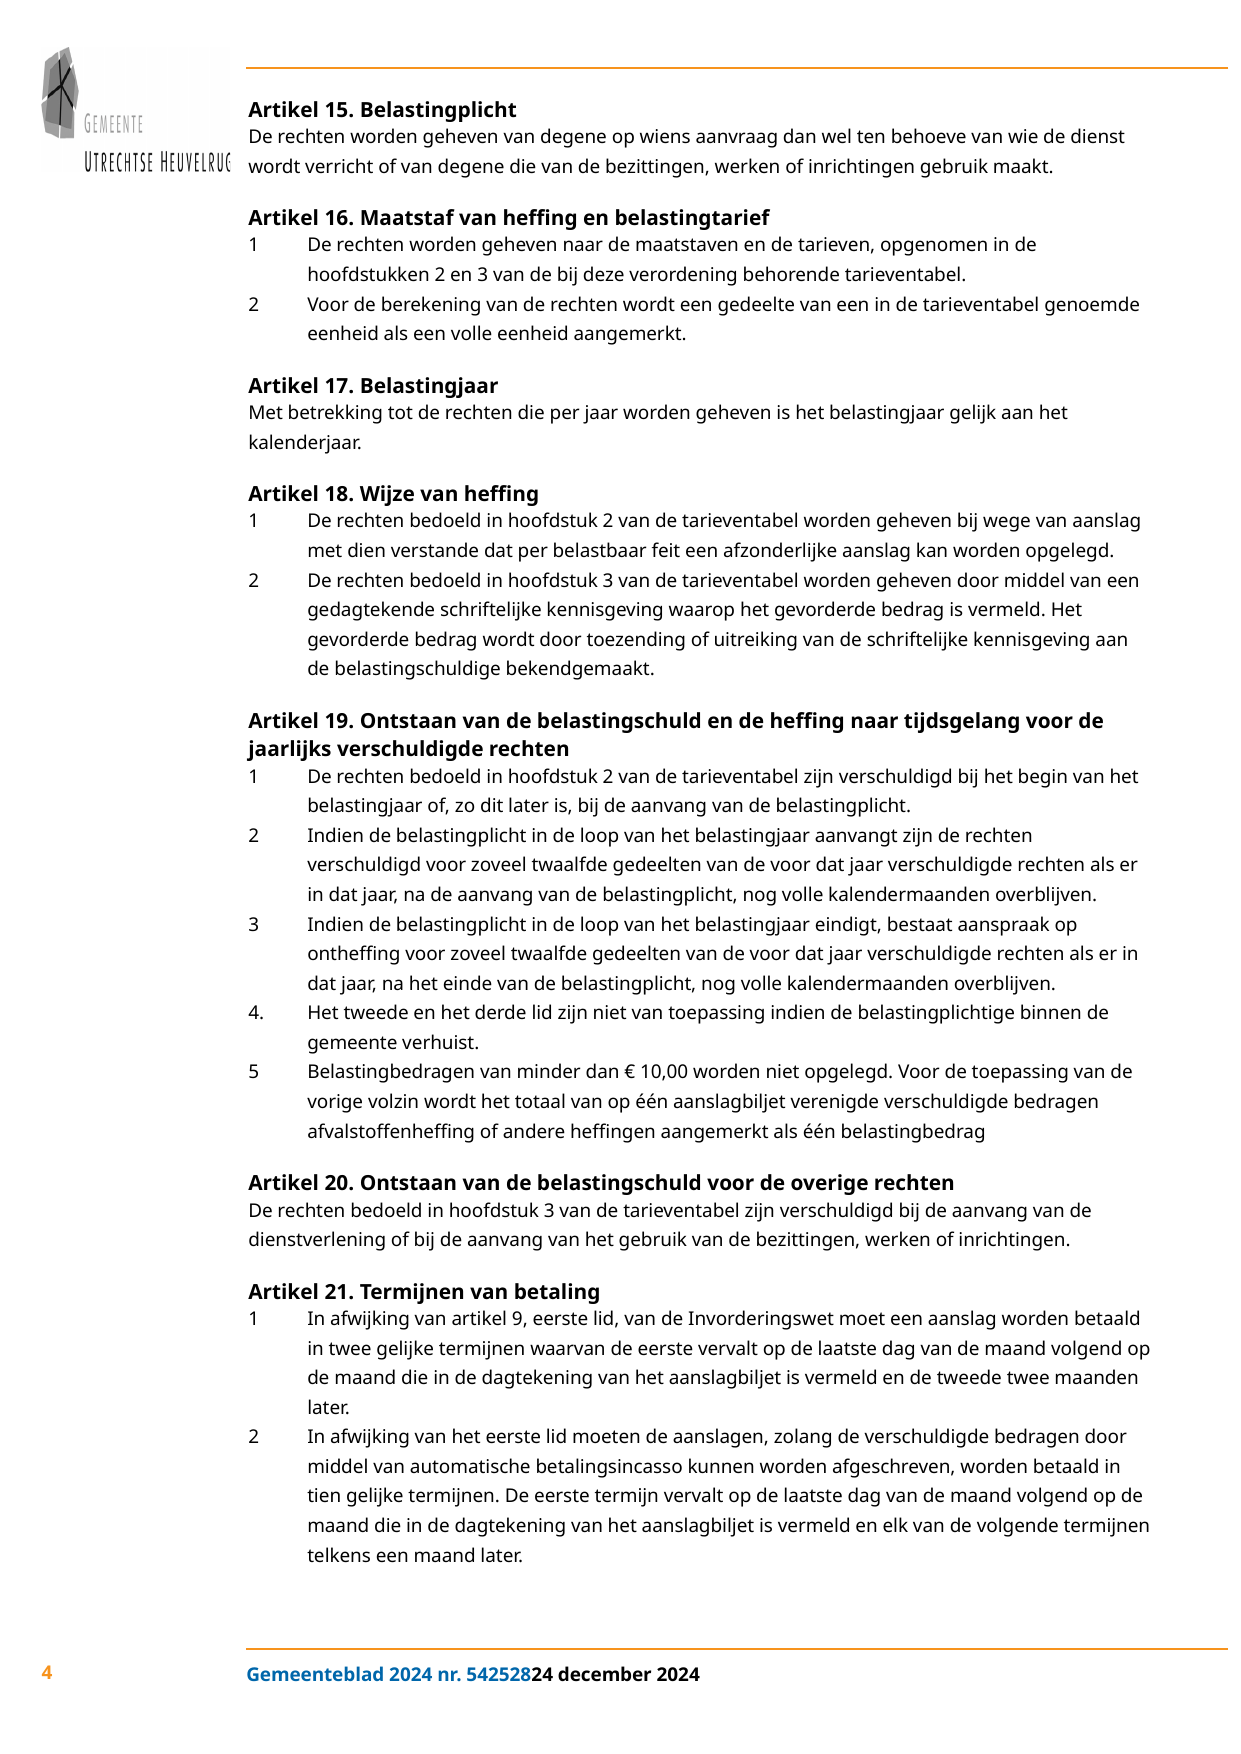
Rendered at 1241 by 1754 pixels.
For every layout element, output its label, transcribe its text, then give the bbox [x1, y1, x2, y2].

list Indien de belastingplicht in de loop van het belastingjaar aanvangt zijn de rechten verschuldigd voor zoveel twaalfde gedeelten van de voor dat jaar verschuldigde rechten als er in dat jaar, na de aanvang van de belastingplicht, nog volle kalendermaanden overblijven. [248, 822, 1152, 907]
list Indien de belastingplicht in de loop van het belastingjaar eindigt, bestaat aanspraak op ontheffing voor zoveel twaalfde gedeelten van de voor dat jaar verschuldigde rechten als er in dat jaar, na het einde van de belastingplicht, nog volle kalendermaanden overblijven. [248, 911, 1152, 996]
text De rechten worden geheven van degene op wiens aanvraag dan wel ten behoeve van wie de dienst wordt verricht of van degene die van de bezittingen, werken of inrichtingen gebruik maakt. [248, 123, 1152, 178]
text Artikel 20. Ontstaan van de belastingschuld voor de overige rechten [248, 1168, 1152, 1197]
text Met betrekking tot de rechten die per jaar worden geheven is het belastingjaar gelijk aan het kalenderjaar. [248, 399, 1152, 454]
text Artikel 19. Ontstaan van de belastingschuld en de heffing naar tijdsgelang voor de jaarlijks verschuldigde rechten [248, 706, 1152, 763]
text Artikel 16. Maatstaf van heffing en belastingtarief [248, 203, 1152, 232]
list Voor de berekening van de rechten wordt een gedeelte van een in de tarieventabel genoemde eenheid als een volle eenheid aangemerkt. [248, 291, 1152, 346]
text Artikel 21. Termijnen van betaling [248, 1277, 1152, 1305]
list Het tweede en het derde lid zijn niet van toepassing indien de belastingplichtige binnen de gemeente verhuist. [248, 999, 1152, 1055]
list Belastingbedragen van minder dan € 10,00 worden niet opgelegd. Voor de toepassing van de vorige volzin wordt het totaal van op één aanslagbiljet verenigde verschuldigde bedragen afvalstoffenheffing of andere heffingen aangemerkt als één belastingbedrag [248, 1059, 1152, 1144]
text De rechten bedoeld in hoofdstuk 3 van de tarieventabel zijn verschuldigd bij de aanvang van de dienstverlening of bij de aanvang van het gebruik van de bezittingen, werken of inrichtingen. [248, 1197, 1152, 1252]
list In afwijking van het eerste lid moeten de aanslagen, zolang de verschuldigde bedragen door middel van automatische betalingsincasso kunnen worden afgeschreven, worden betaald in tien gelijke termijnen. De eerste termijn vervalt op de laatste dag van de maand volgend op de maand die in de dagtekening van het aanslagbiljet is vermeld en elk van de volgende termijnen telkens een maand later. [248, 1423, 1152, 1568]
list De rechten bedoeld in hoofdstuk 2 van de tarieventabel zijn verschuldigd bij het begin van het belastingjaar of, zo dit later is, bij de aanvang van de belastingplicht. [248, 763, 1152, 818]
text Artikel 15. Belastingplicht [248, 95, 1152, 123]
list In afwijking van artikel 9, eerste lid, van de Invorderingswet moet een aanslag worden betaald in twee gelijke termijnen waarvan de eerste vervalt op de laatste dag van de maand volgend op de maand die in de dagtekening van het aanslagbiljet is vermeld en de tweede twee maanden later. [248, 1305, 1152, 1420]
text Artikel 18. Wijze van heffing [248, 479, 1152, 508]
list De rechten bedoeld in hoofdstuk 3 van de tarieventabel worden geheven door middel van een gedagtekende schriftelijke kennisgeving waarop het gevorderde bedrag is vermeld. Het gevorderde bedrag wordt door toezending of uitreiking van de schriftelijke kennisgeving aan de belastingschuldige bekendgemaakt. [248, 567, 1152, 681]
picture [41, 47, 231, 172]
list De rechten bedoeld in hoofdstuk 2 van de tarieventabel worden geheven bij wege van aanslag met dien verstande dat per belastbaar feit een afzonderlijke aanslag kan worden opgelegd. [248, 508, 1152, 563]
list De rechten worden geheven naar de maatstaven en de tarieven, opgenomen in de hoofdstukken 2 en 3 van de bij deze verordening behorende tarieventabel. [248, 232, 1152, 287]
text Artikel 17. Belastingjaar [248, 371, 1152, 399]
